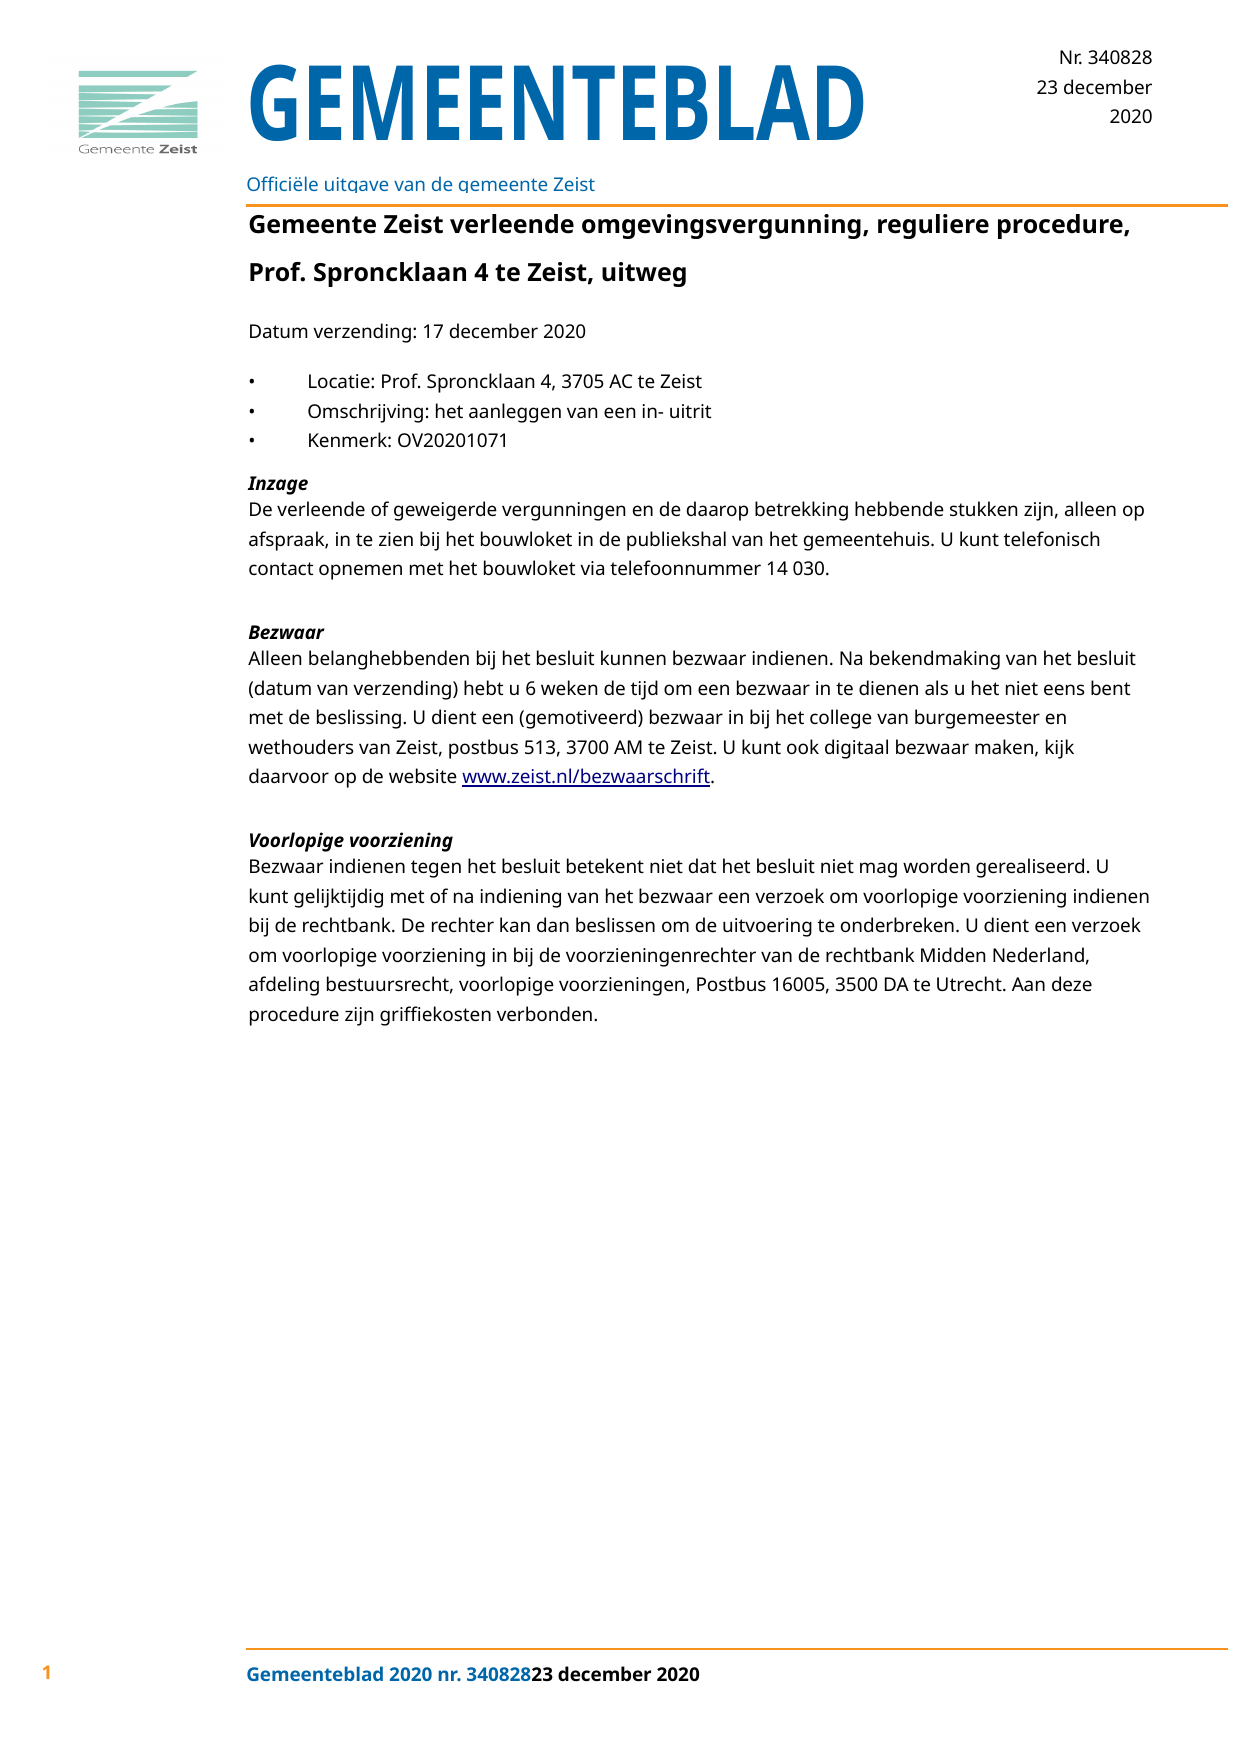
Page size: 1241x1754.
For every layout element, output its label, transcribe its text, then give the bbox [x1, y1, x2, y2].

text Bezwaar indienen tegen het besluit betekent niet dat het besluit niet mag worden gerealiseerd. U kunt gelijktijdig met of na indiening van het bezwaar een verzoek om voorlopige voorziening indienen bij de rechtbank. De rechter kan dan beslissen om de uitvoering te onderbreken. U dient een verzoek om voorlopige voorziening in bij de voorzieningenrechter van de rechtbank Midden Nederland, afdeling bestuursrecht, voorlopige voorzieningen, Postbus 16005, 3500 DA te Utrecht. Aan deze procedure zijn griffiekosten verbonden. [248, 853, 1152, 1027]
text De verleende of geweigerde vergunningen en de daarop betrekking hebbende stukken zijn, alleen op afspraak, in te zien bij het bouwloket in de publiekshal van het gemeentehuis. U kunt telefonisch contact opnemen met het bouwloket via telefoonnummer 14 030. [248, 496, 1152, 581]
text Voorlopige voorziening [248, 827, 1152, 853]
text Gemeente Zeist verleende omgevingsvergunning, reguliere procedure, Prof. Sproncklaan 4 te Zeist, uitweg [248, 207, 1152, 288]
picture [41, 47, 231, 172]
list Omschrijving: het aanleggen van een in- uitrit [248, 398, 1152, 424]
list Locatie: Prof. Sproncklaan 4, 3705 AC te Zeist [248, 368, 1152, 394]
text Inzage [248, 471, 1152, 496]
list Kenmerk: OV20201071 [248, 427, 1152, 453]
text Datum verzending: 17 december 2020 [248, 318, 1152, 344]
text Alleen belanghebbenden bij het besluit kunnen bezwaar indienen. Na bekendmaking van het besluit (datum van verzending) hebt u 6 weken de tijd om een bezwaar in te dienen als u het niet eens bent met de beslissing. U dient een (gemotiveerd) bezwaar in bij het college van burgemeester en wethouders van Zeist, postbus 513, 3700 AM te Zeist. U kunt ook digitaal bezwaar maken, kijk daarvoor op de website www.zeist.nl/bezwaarschrift. [248, 645, 1152, 789]
text Bezwaar [248, 619, 1152, 645]
